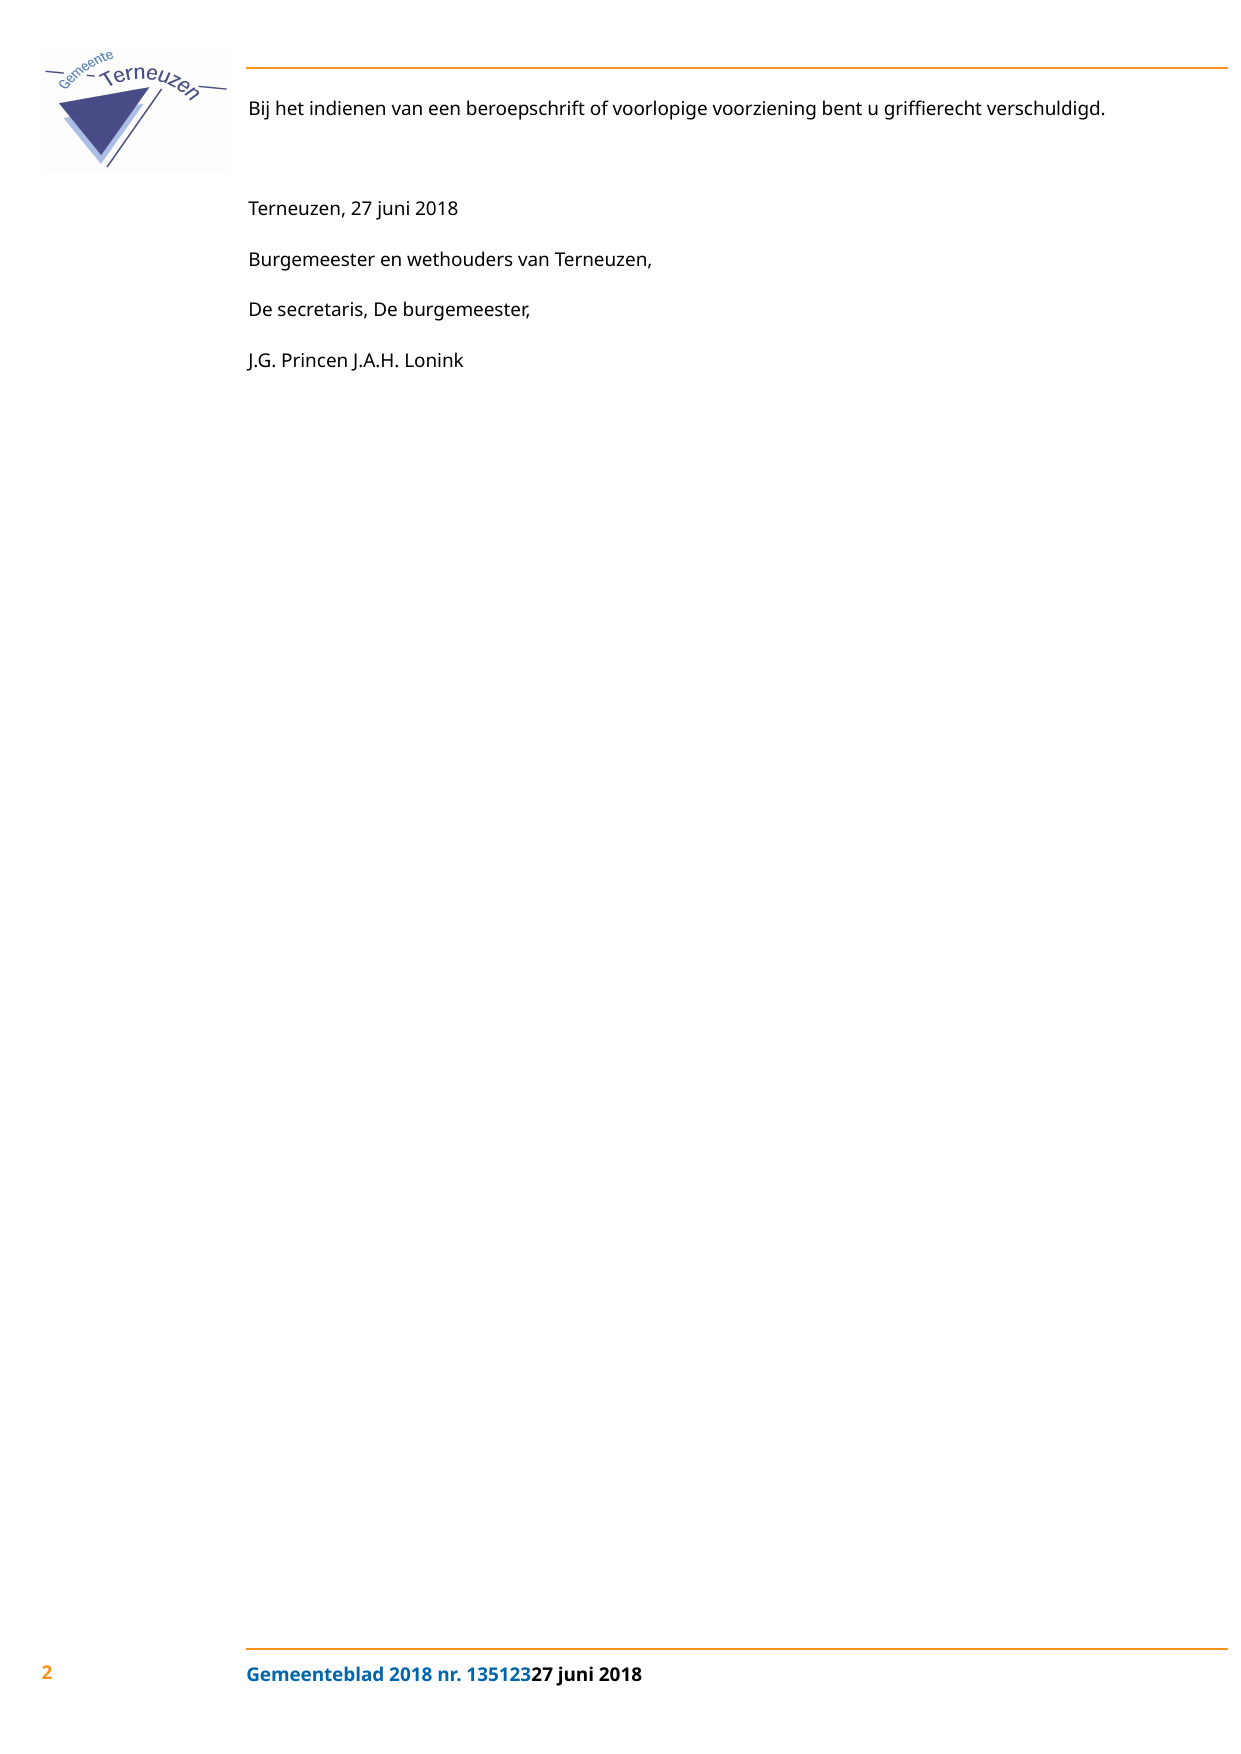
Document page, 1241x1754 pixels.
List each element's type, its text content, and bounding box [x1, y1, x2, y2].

table_cell [700, 423, 1152, 449]
text J.G. Princen J.A.H. Lonink [248, 347, 1152, 373]
text Terneuzen, 27 juni 2018 [248, 196, 1152, 221]
text Burgemeester en wethouders van Terneuzen, [248, 246, 1152, 272]
table_cell [248, 475, 700, 500]
table_header [248, 398, 1152, 423]
text Bij het indienen van een beroepschrift of voorlopige voorziening bent u griffierecht verschuldigd. [248, 95, 1152, 121]
table_cell [248, 423, 700, 449]
table_cell [248, 449, 1152, 474]
text De secretaris, De burgemeester, [248, 296, 1152, 322]
table_cell [700, 475, 1152, 500]
picture [41, 47, 231, 172]
